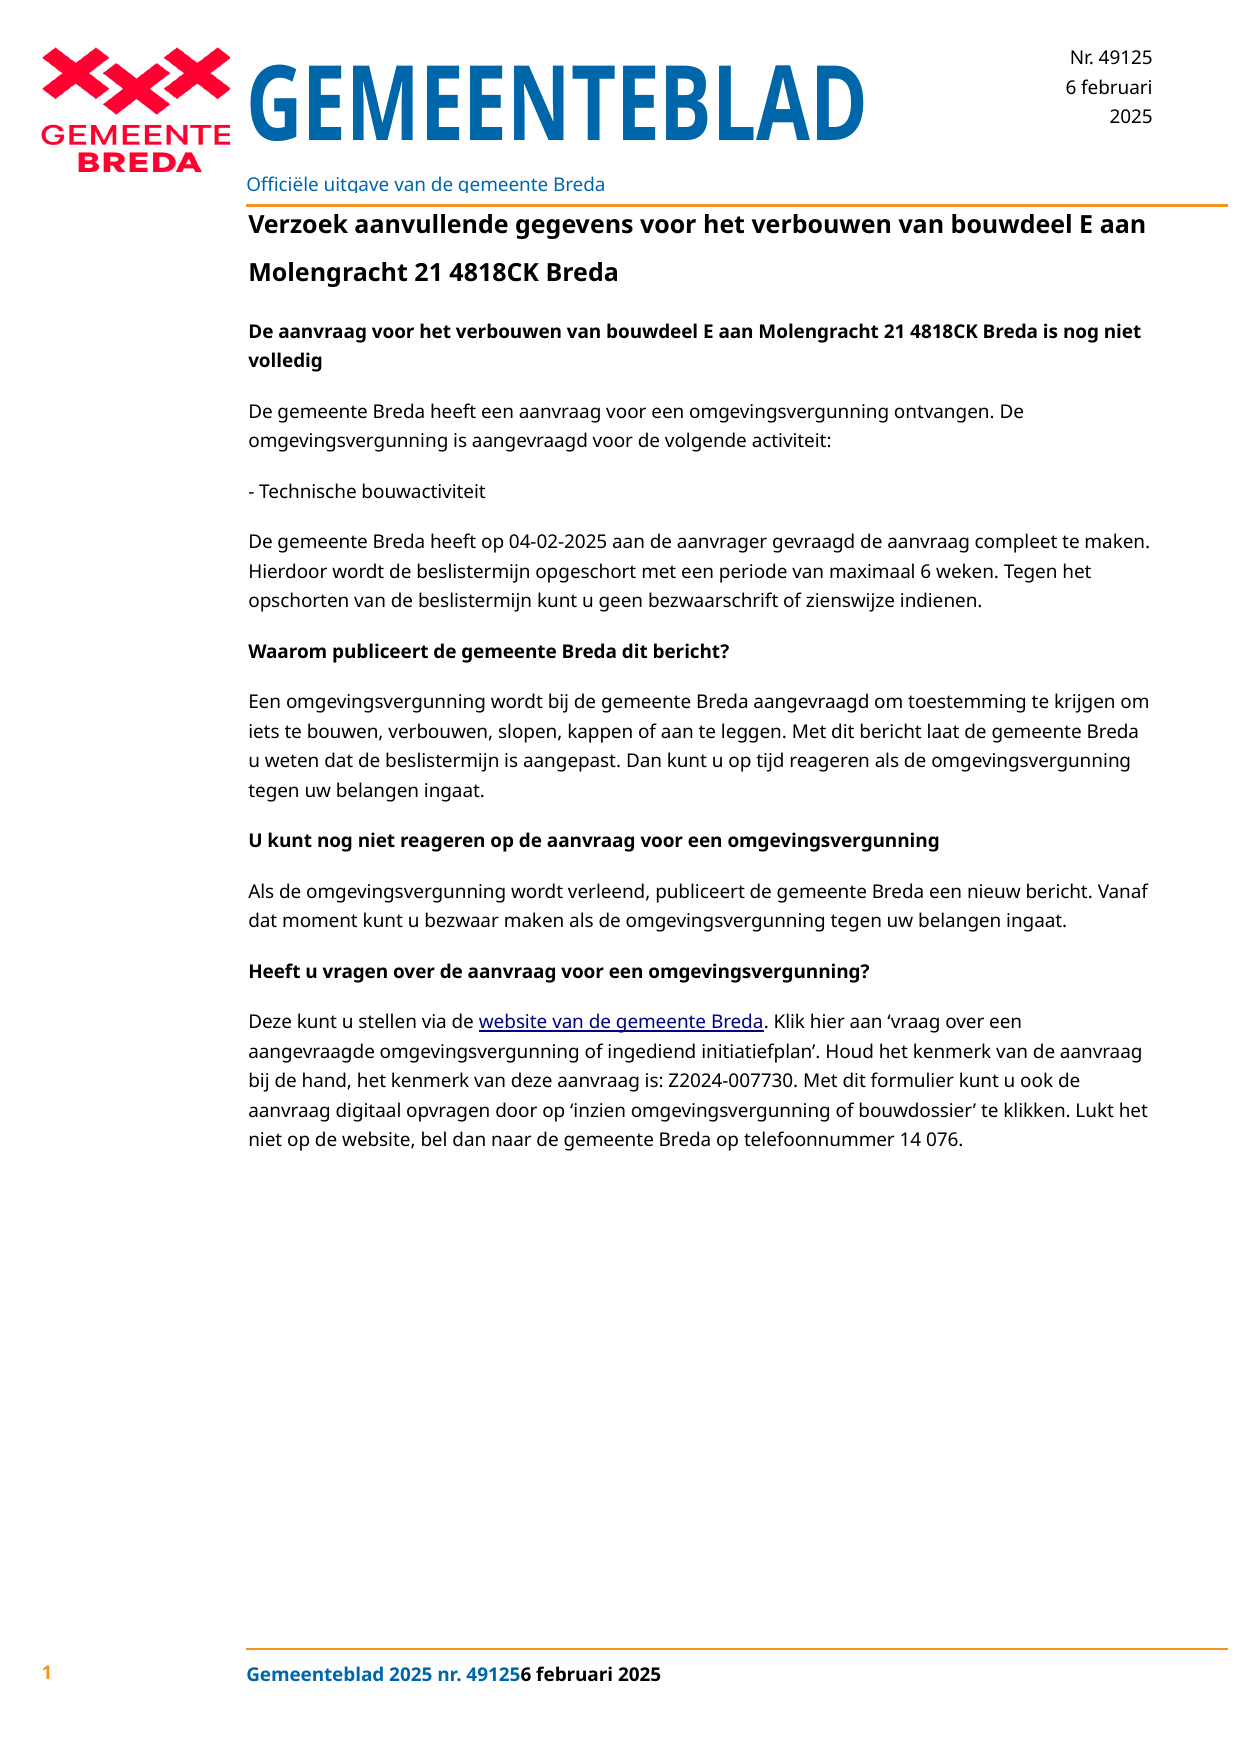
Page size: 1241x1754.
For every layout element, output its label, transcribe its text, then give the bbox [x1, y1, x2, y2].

text Deze kunt u stellen via de website van de gemeente Breda. Klik hier aan ‘vraag over een aangevraagde omgevingsvergunning of ingediend initiatiefplan’. Houd het kenmerk van de aanvraag bij de hand, het kenmerk van deze aanvraag is: Z2024-007730. Met dit formulier kunt u ook de aanvraag digitaal opvragen door op ‘inzien omgevingsvergunning of bouwdossier’ te klikken. Lukt het niet op de website, bel dan naar de gemeente Breda op telefoonnummer 14 076. [248, 1008, 1152, 1152]
text De gemeente Breda heeft een aanvraag voor een omgevingsvergunning ontvangen. De omgevingsvergunning is aangevraagd voor de volgende activiteit: [248, 398, 1152, 453]
text U kunt nog niet reageren op de aanvraag voor een omgevingsvergunning [248, 827, 1152, 853]
text Heeft u vragen over de aanvraag voor een omgevingsvergunning? [248, 958, 1152, 984]
text De gemeente Breda heeft op 04-02-2025 aan de aanvrager gevraagd de aanvraag compleet te maken. Hierdoor wordt de beslistermijn opgeschort met een periode van maximaal 6 weken. Tegen het opschorten van de beslistermijn kunt u geen bezwaarschrift of zienswijze indienen. [248, 528, 1152, 613]
text Verzoek aanvullende gegevens voor het verbouwen van bouwdeel E aan Molengracht 21 4818CK Breda [248, 207, 1152, 288]
text Als de omgevingsvergunning wordt verleend, publiceert de gemeente Breda een nieuw bericht. Vanaf dat moment kunt u bezwaar maken als de omgevingsvergunning tegen uw belangen ingaat. [248, 878, 1152, 933]
text Een omgevingsvergunning wordt bij de gemeente Breda aangevraagd om toestemming te krijgen om iets te bouwen, verbouwen, slopen, kappen of aan te leggen. Met dit bericht laat de gemeente Breda u weten dat de beslistermijn is aangepast. Dan kunt u op tijd reageren als de omgevingsvergunning tegen uw belangen ingaat. [248, 688, 1152, 803]
text Waarom publiceert de gemeente Breda dit bericht? [248, 638, 1152, 664]
text - Technische bouwactiviteit [248, 478, 1152, 504]
picture [41, 47, 231, 172]
text De aanvraag voor het verbouwen van bouwdeel E aan Molengracht 21 4818CK Breda is nog niet volledig [248, 318, 1152, 373]
